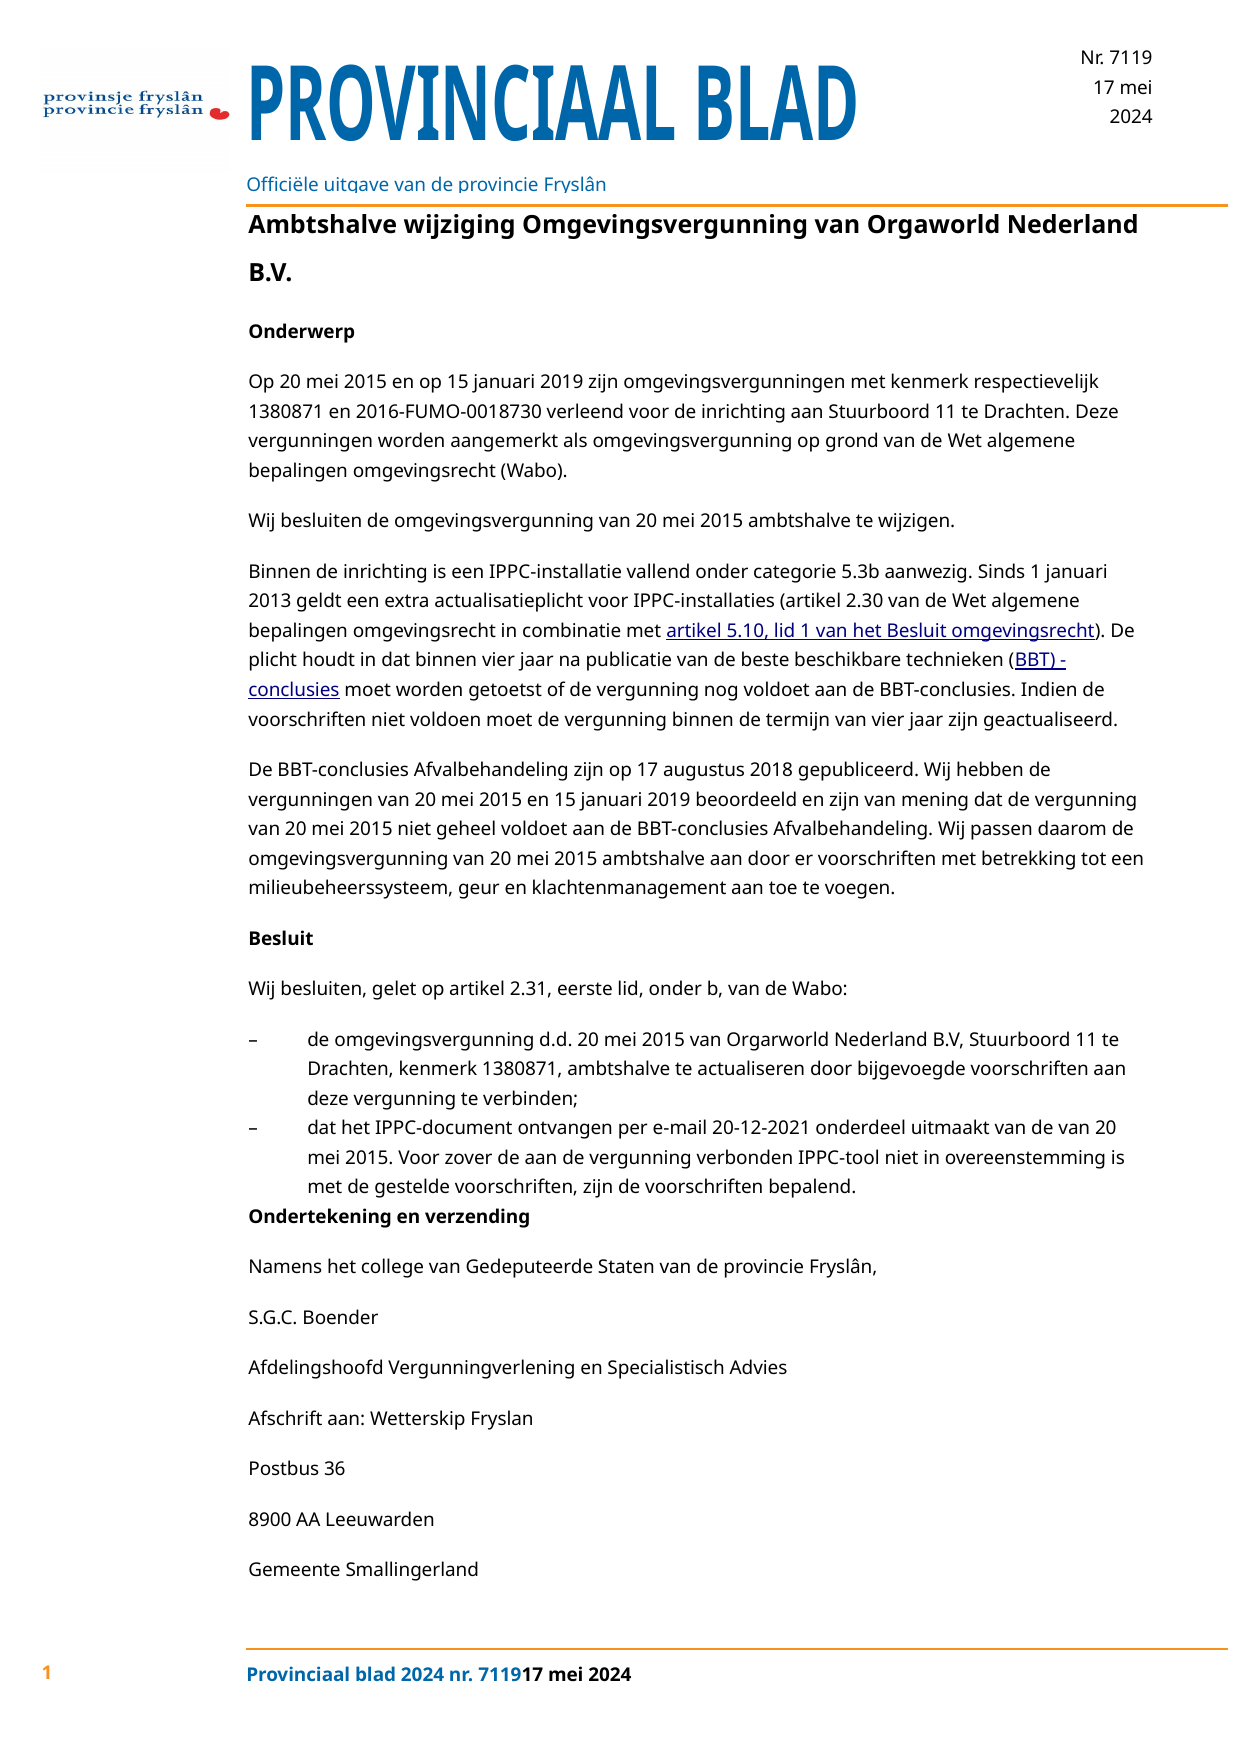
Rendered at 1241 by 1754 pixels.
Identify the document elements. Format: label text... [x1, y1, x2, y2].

text Afdelingshoofd Vergunningverlening en Specialistisch Advies [248, 1354, 1152, 1380]
text Binnen de inrichting is een IPPC-installatie vallend onder categorie 5.3b aanwezig. Sinds 1 januari 2013 geldt een extra actualisatieplicht voor IPPC-installaties (artikel 2.30 van de Wet algemene bepalingen omgevingsrecht in combinatie met artikel 5.10, lid 1 van het Besluit omgevingsrecht). De plicht houdt in dat binnen vier jaar na publicatie van de beste beschikbare technieken (BBT) -conclusies moet worden getoetst of de vergunning nog voldoet aan de BBT-conclusies. Indien de voorschriften niet voldoen moet de vergunning binnen de termijn van vier jaar zijn geactualiseerd. [248, 558, 1152, 732]
text Wij besluiten, gelet op artikel 2.31, eerste lid, onder b, van de Wabo: [248, 975, 1152, 1001]
text De BBT-conclusies Afvalbehandeling zijn op 17 augustus 2018 gepubliceerd. Wij hebben de vergunningen van 20 mei 2015 en 15 januari 2019 beoordeeld en zijn van mening dat de vergunning van 20 mei 2015 niet geheel voldoet aan de BBT-conclusies Afvalbehandeling. Wij passen daarom de omgevingsvergunning van 20 mei 2015 ambtshalve aan door er voorschriften met betrekking tot een milieubeheerssysteem, geur en klachtenmanagement aan toe te voegen. [248, 756, 1152, 900]
text Ambtshalve wijziging Omgevingsvergunning van Orgaworld Nederland B.V. [248, 207, 1152, 288]
text Op 20 mei 2015 en op 15 januari 2019 zijn omgevingsvergunningen met kenmerk respectievelijk 1380871 en 2016-FUMO-0018730 verleend voor de inrichting aan Stuurboord 11 te Drachten. Deze vergunningen worden aangemerkt als omgevingsvergunning op grond van de Wet algemene bepalingen omgevingsrecht (Wabo). [248, 368, 1152, 483]
text Wij besluiten de omgevingsvergunning van 20 mei 2015 ambtshalve te wijzigen. [248, 507, 1152, 533]
list de omgevingsvergunning d.d. 20 mei 2015 van Orgarworld Nederland B.V, Stuurboord 11 te Drachten, kenmerk 1380871, ambtshalve te actualiseren door bijgevoegde voorschriften aan deze vergunning te verbinden; [248, 1026, 1152, 1111]
text S.G.C. Boender [248, 1304, 1152, 1330]
text Namens het college van Gedeputeerde Staten van de provincie Fryslân, [248, 1254, 1152, 1279]
text 8900 AA Leeuwarden [248, 1506, 1152, 1532]
text Besluit [248, 925, 1152, 951]
text Postbus 36 [248, 1455, 1152, 1481]
picture [41, 47, 231, 172]
list dat het IPPC-document ontvangen per e-mail 20-12-2021 onderdeel uitmaakt van de van 20 mei 2015. Voor zover de aan de vergunning verbonden IPPC-tool niet in overeenstemming is met de gestelde voorschriften, zijn de voorschriften bepalend. [248, 1114, 1152, 1199]
text Ondertekening en verzending [248, 1203, 1152, 1229]
text Onderwerp [248, 318, 1152, 344]
text Gemeente Smallingerland [248, 1556, 1152, 1582]
text Afschrift aan: Wetterskip Fryslan [248, 1405, 1152, 1431]
